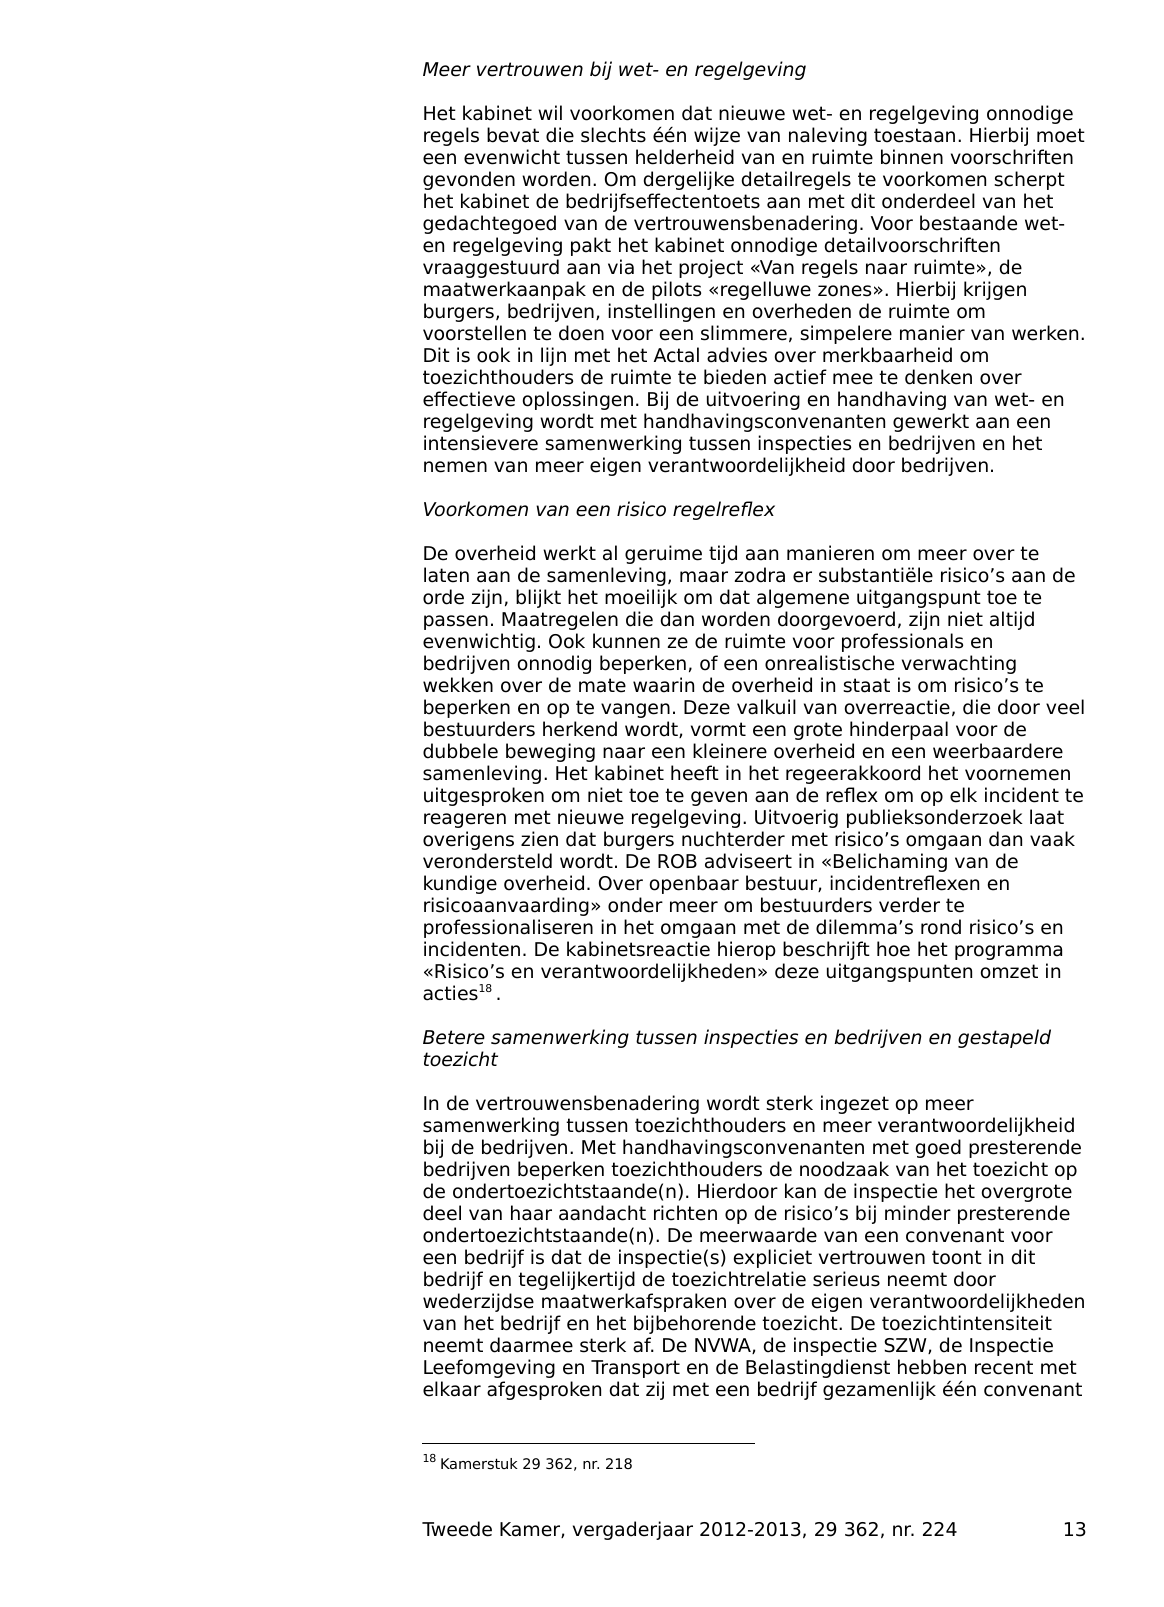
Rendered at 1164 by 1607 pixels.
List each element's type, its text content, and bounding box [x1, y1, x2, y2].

subtitle Voorkomen van een risico regelreflex [422, 499, 1087, 521]
text De overheid werkt al geruime tijd aan manieren om meer over te laten aan de samenleving, maar zodra er substantiële risico’s aan de orde zijn, blijkt het moeilijk om dat algemene uitgangspunt toe te passen. Maatregelen die dan worden doorgevoerd, zijn niet altijd evenwichtig. Ook kunnen ze de ruimte voor professionals en bedrijven onnodig beperken, of een onrealistische verwachting wekken over de mate waarin de overheid in staat is om risico’s te beperken en op te vangen. Deze valkuil van overreactie, die door veel bestuurders herkend wordt, vormt een grote hinderpaal voor de dubbele beweging naar een kleinere overheid en een weerbaardere samenleving. Het kabinet heeft in het regeerakkoord het voornemen uitgesproken om niet toe te geven aan de reflex om op elk incident te reageren met nieuwe regelgeving. Uitvoerig publieksonderzoek laat overigens zien dat burgers nuchterder met risico’s omgaan dan vaak verondersteld wordt. De ROB adviseert in «Belichaming van de kundige overheid. Over openbaar bestuur, incidentreflexen en risicoaanvaarding» onder meer om bestuurders verder te professionaliseren in het omgaan met de dilemma’s rond risico’s en incidenten. De kabinetsreactie hierop beschrijft hoe het programma «Risico’s en verantwoordelijkheden» deze uitgangspunten omzet in acties. [422, 543, 1087, 1005]
text Het kabinet wil voorkomen dat nieuwe wet- en regelgeving onnodige regels bevat die slechts één wijze van naleving toestaan. Hierbij moet een evenwicht tussen helderheid van en ruimte binnen voorschriften gevonden worden. Om dergelijke detailregels te voorkomen scherpt het kabinet de bedrijfseffectentoets aan met dit onderdeel van het gedachtegoed van de vertrouwensbenadering. Voor bestaande wet- en regelgeving pakt het kabinet onnodige detailvoorschriften vraaggestuurd aan via het project «Van regels naar ruimte», de maatwerkaanpak en de pilots «regelluwe zones». Hierbij krijgen burgers, bedrijven, instellingen en overheden de ruimte om voorstellen te doen voor een slimmere, simpelere manier van werken. Dit is ook in lijn met het Actal advies over merkbaarheid om toezichthouders de ruimte te bieden actief mee te denken over effectieve oplossingen. Bij de uitvoering en handhaving van wet- en regelgeving wordt met handhavingsconvenanten gewerkt aan een intensievere samenwerking tussen inspecties en bedrijven en het nemen van meer eigen verantwoordelijkheid door bedrijven. [422, 103, 1087, 477]
subtitle Betere samenwerking tussen inspecties en bedrijven en gestapeld toezicht [422, 1027, 1087, 1071]
text In de vertrouwensbenadering wordt sterk ingezet op meer samenwerking tussen toezichthouders en meer verantwoordelijkheid bij de bedrijven. Met handhavingsconvenanten met goed presterende bedrijven beperken toezichthouders de noodzaak van het toezicht op de ondertoezichtstaande(n). Hierdoor kan de inspectie het overgrote deel van haar aandacht richten op de risico’s bij minder presterende ondertoezichtstaande(n). De meerwaarde van een convenant voor een bedrijf is dat de inspectie(s) expliciet vertrouwen toont in dit bedrijf en tegelijkertijd de toezichtrelatie serieus neemt door wederzijdse maatwerkafspraken over de eigen verantwoordelijkheden van het bedrijf en het bijbehorende toezicht. De toezichtintensiteit neemt daarmee sterk af. De NVWA, de inspectie SZW, de Inspectie Leefomgeving en Transport en de Belastingdienst hebben recent met elkaar afgesproken dat zij met een bedrijf gezamenlijk één convenant [422, 1093, 1087, 1401]
subtitle Meer vertrouwen bij wet- en regelgeving [422, 59, 1087, 81]
text Kamerstuk 29 362, nr. 218 [422, 1452, 1087, 1474]
